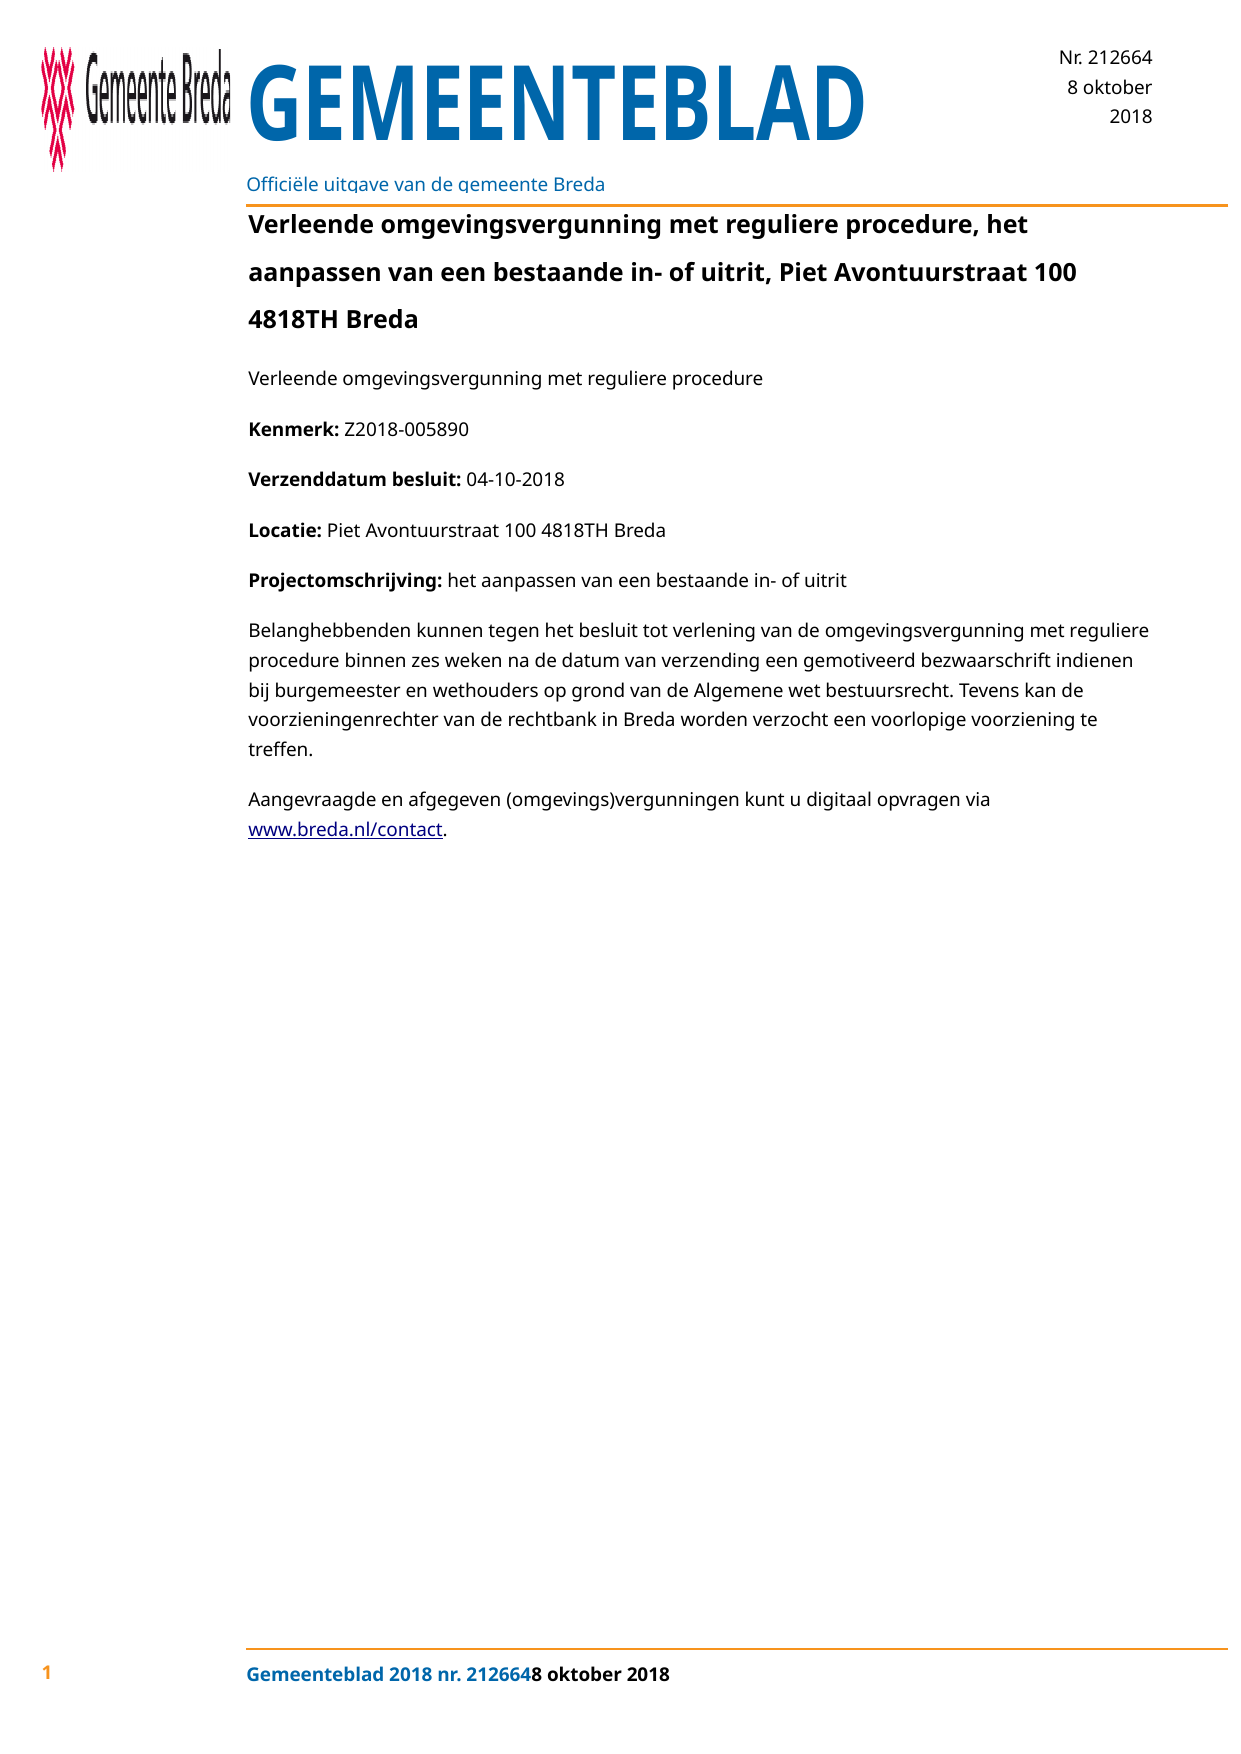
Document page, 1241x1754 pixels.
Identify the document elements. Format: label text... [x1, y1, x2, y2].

picture [41, 47, 231, 172]
text Projectomschrijving: het aanpassen van een bestaande in- of uitrit [248, 567, 1152, 593]
text Verleende omgevingsvergunning met reguliere procedure [248, 366, 1152, 391]
text Verzenddatum besluit: 04-10-2018 [248, 466, 1152, 492]
text Verleende omgevingsvergunning met reguliere procedure, het aanpassen van een bestaande in- of uitrit, Piet Avontuurstraat 100 4818TH Breda [248, 207, 1152, 336]
text Belanghebbenden kunnen tegen het besluit tot verlening van de omgevingsvergunning met reguliere procedure binnen zes weken na de datum van verzending een gemotiveerd bezwaarschrift indienen bij burgemeester en wethouders op grond van de Algemene wet bestuursrecht. Tevens kan de voorzieningenrechter van de rechtbank in Breda worden verzocht een voorlopige voorziening te treffen. [248, 618, 1152, 762]
text Locatie: Piet Avontuurstraat 100 4818TH Breda [248, 517, 1152, 542]
text Kenmerk: Z2018-005890 [248, 416, 1152, 442]
text Aangevraagde en afgegeven (omgevings)vergunningen kunt u digitaal opvragen via www.breda.nl/contact. [248, 786, 1152, 842]
